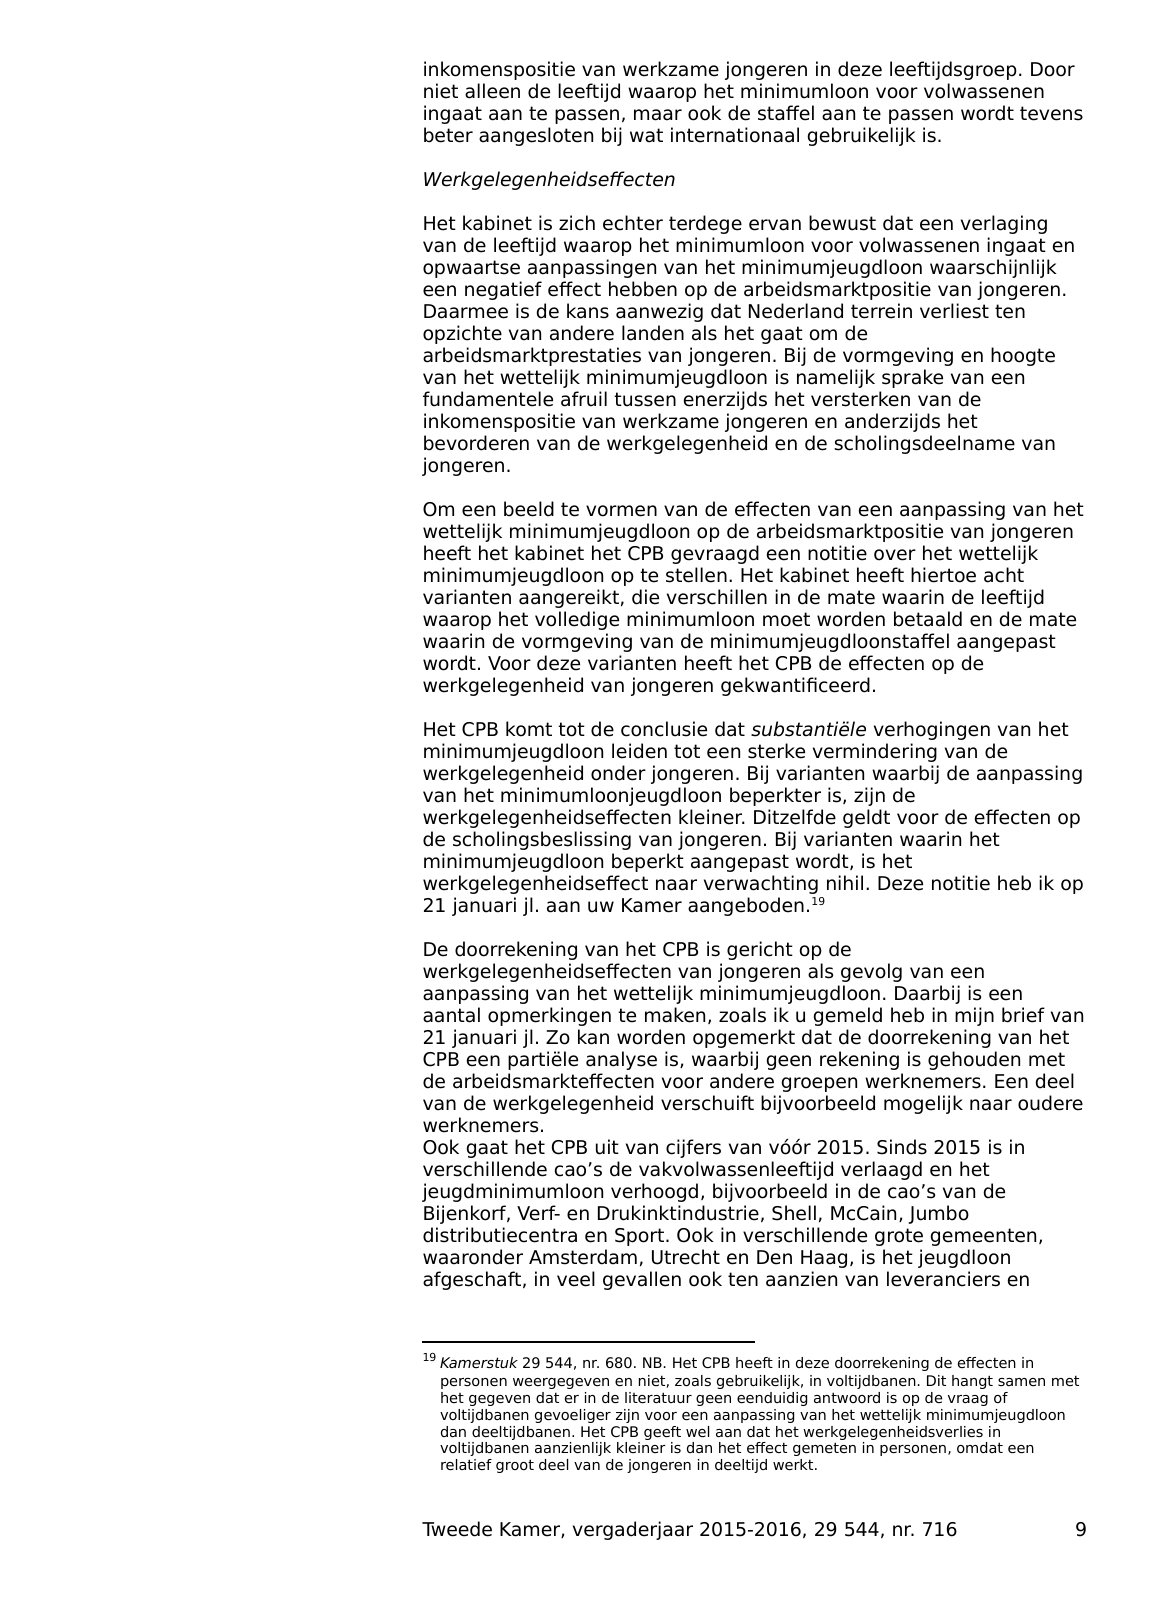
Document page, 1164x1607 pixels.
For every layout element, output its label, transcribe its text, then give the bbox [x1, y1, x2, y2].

text inkomenspositie van werkzame jongeren in deze leeftijdsgroep. Door niet alleen de leeftijd waarop het minimumloon voor volwassenen ingaat aan te passen, maar ook de staffel aan te passen wordt tevens beter aangesloten bij wat internationaal gebruikelijk is. [422, 59, 1087, 147]
text Het kabinet is zich echter terdege ervan bewust dat een verlaging van de leeftijd waarop het minimumloon voor volwassenen ingaat en opwaartse aanpassingen van het minimumjeugdloon waarschijnlijk een negatief effect hebben op de arbeidsmarktpositie van jongeren. Daarmee is de kans aanwezig dat Nederland terrein verliest ten opzichte van andere landen als het gaat om de arbeidsmarktprestaties van jongeren. Bij de vormgeving en hoogte van het wettelijk minimumjeugdloon is namelijk sprake van een fundamentele afruil tussen enerzijds het versterken van de inkomenspositie van werkzame jongeren en anderzijds het bevorderen van de werkgelegenheid en de scholingsdeelname van jongeren. [422, 213, 1087, 477]
text De doorrekening van het CPB is gericht op de werkgelegenheidseffecten van jongeren als gevolg van een aanpassing van het wettelijk minimumjeugdloon. Daarbij is een aantal opmerkingen te maken, zoals ik u gemeld heb in mijn brief van 21 januari jl. Zo kan worden opgemerkt dat de doorrekening van het CPB een partiële analyse is, waarbij geen rekening is gehouden met de arbeidsmarkteffecten voor andere groepen werknemers. Een deel van de werkgelegenheid verschuift bijvoorbeeld mogelijk naar oudere werknemers. [422, 939, 1087, 1137]
text Kamerstuk 29 544, nr. 680. NB. Het CPB heeft in deze doorrekening de effecten in personen weergegeven en niet, zoals gebruikelijk, in voltijdbanen. Dit hangt samen met het gegeven dat er in de literatuur geen eenduidig antwoord is op de vraag of voltijdbanen gevoeliger zijn voor een aanpassing van het wettelijk minimumjeugdloon dan deeltijdbanen. Het CPB geeft wel aan dat het werkgelegenheidsverlies in voltijdbanen aanzienlijk kleiner is dan het effect gemeten in personen, omdat een relatief groot deel van de jongeren in deeltijd werkt. [422, 1351, 1087, 1474]
text Om een beeld te vormen van de effecten van een aanpassing van het wettelijk minimumjeugdloon op de arbeidsmarktpositie van jongeren heeft het kabinet het CPB gevraagd een notitie over het wettelijk minimumjeugdloon op te stellen. Het kabinet heeft hiertoe acht varianten aangereikt, die verschillen in de mate waarin de leeftijd waarop het volledige minimumloon moet worden betaald en de mate waarin de vormgeving van de minimumjeugdloonstaffel aangepast wordt. Voor deze varianten heeft het CPB de effecten op de werkgelegenheid van jongeren gekwantificeerd. [422, 499, 1087, 697]
subtitle Werkgelegenheidseffecten [422, 169, 1087, 191]
text Het CPB komt tot de conclusie dat substantiële verhogingen van het minimumjeugdloon leiden tot een sterke vermindering van de werkgelegenheid onder jongeren. Bij varianten waarbij de aanpassing van het minimumloonjeugdloon beperkter is, zijn de werkgelegenheidseffecten kleiner. Ditzelfde geldt voor de effecten op de scholingsbeslissing van jongeren. Bij varianten waarin het minimumjeugdloon beperkt aangepast wordt, is het werkgelegenheidseffect naar verwachting nihil. Deze notitie heb ik op 21 januari jl. aan uw Kamer aangeboden. [422, 719, 1087, 917]
text Ook gaat het CPB uit van cijfers van vóór 2015. Sinds 2015 is in verschillende cao’s de vakvolwassenleeftijd verlaagd en het jeugdminimumloon verhoogd, bijvoorbeeld in de cao’s van de Bijenkorf, Verf- en Drukinktindustrie, Shell, McCain, Jumbo distributiecentra en Sport. Ook in verschillende grote gemeenten, waaronder Amsterdam, Utrecht en Den Haag, is het jeugdloon afgeschaft, in veel gevallen ook ten aanzien van leveranciers en [422, 1137, 1087, 1291]
